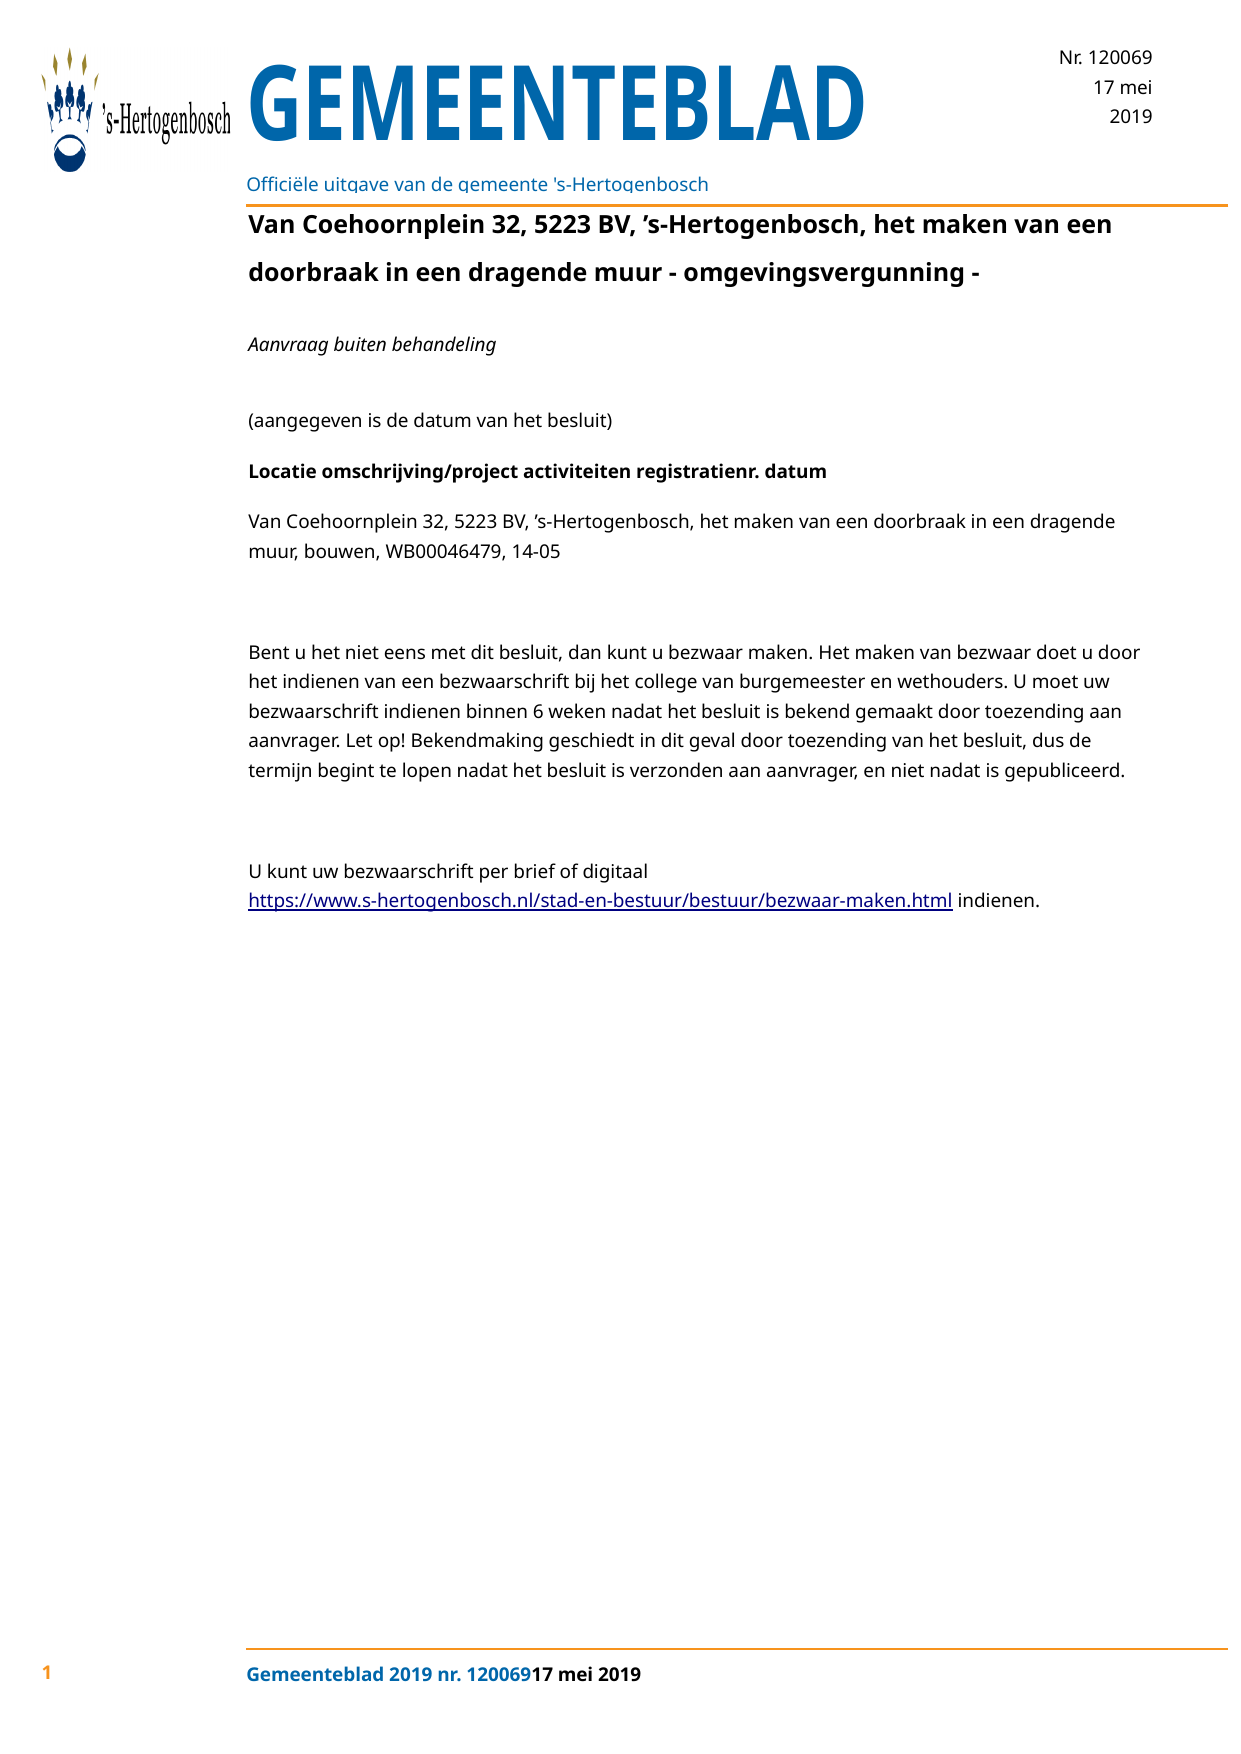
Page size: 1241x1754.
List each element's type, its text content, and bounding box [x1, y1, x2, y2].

text U kunt uw bezwaarschrift per brief of digitaal https://www.s-hertogenbosch.nl/stad-en-bestuur/bestuur/bezwaar-maken.html indienen. [248, 858, 1152, 913]
text Van Coehoornplein 32, 5223 BV, ’s-Hertogenbosch, het maken van een doorbraak in een dragende muur, bouwen, WB00046479, 14-05 [248, 508, 1152, 564]
text (aangegeven is de datum van het besluit) [248, 408, 1152, 433]
text Locatie omschrijving/project activiteiten registratienr. datum [248, 458, 1152, 484]
text Aanvraag buiten behandeling [248, 331, 1152, 357]
text Van Coehoornplein 32, 5223 BV, ’s-Hertogenbosch, het maken van een doorbraak in een dragende muur - omgevingsvergunning - [248, 207, 1152, 288]
text Bent u het niet eens met dit besluit, dan kunt u bezwaar maken. Het maken van bezwaar doet u door het indienen van een bezwaarschrift bij het college van burgemeester en wethouders. U moet uw bezwaarschrift indienen binnen 6 weken nadat het besluit is bekend gemaakt door toezending aan aanvrager. Let op! Bekendmaking geschiedt in dit geval door toezending van het besluit, dus de termijn begint te lopen nadat het besluit is verzonden aan aanvrager, en niet nadat is gepubliceerd. [248, 639, 1152, 783]
picture [41, 47, 231, 172]
